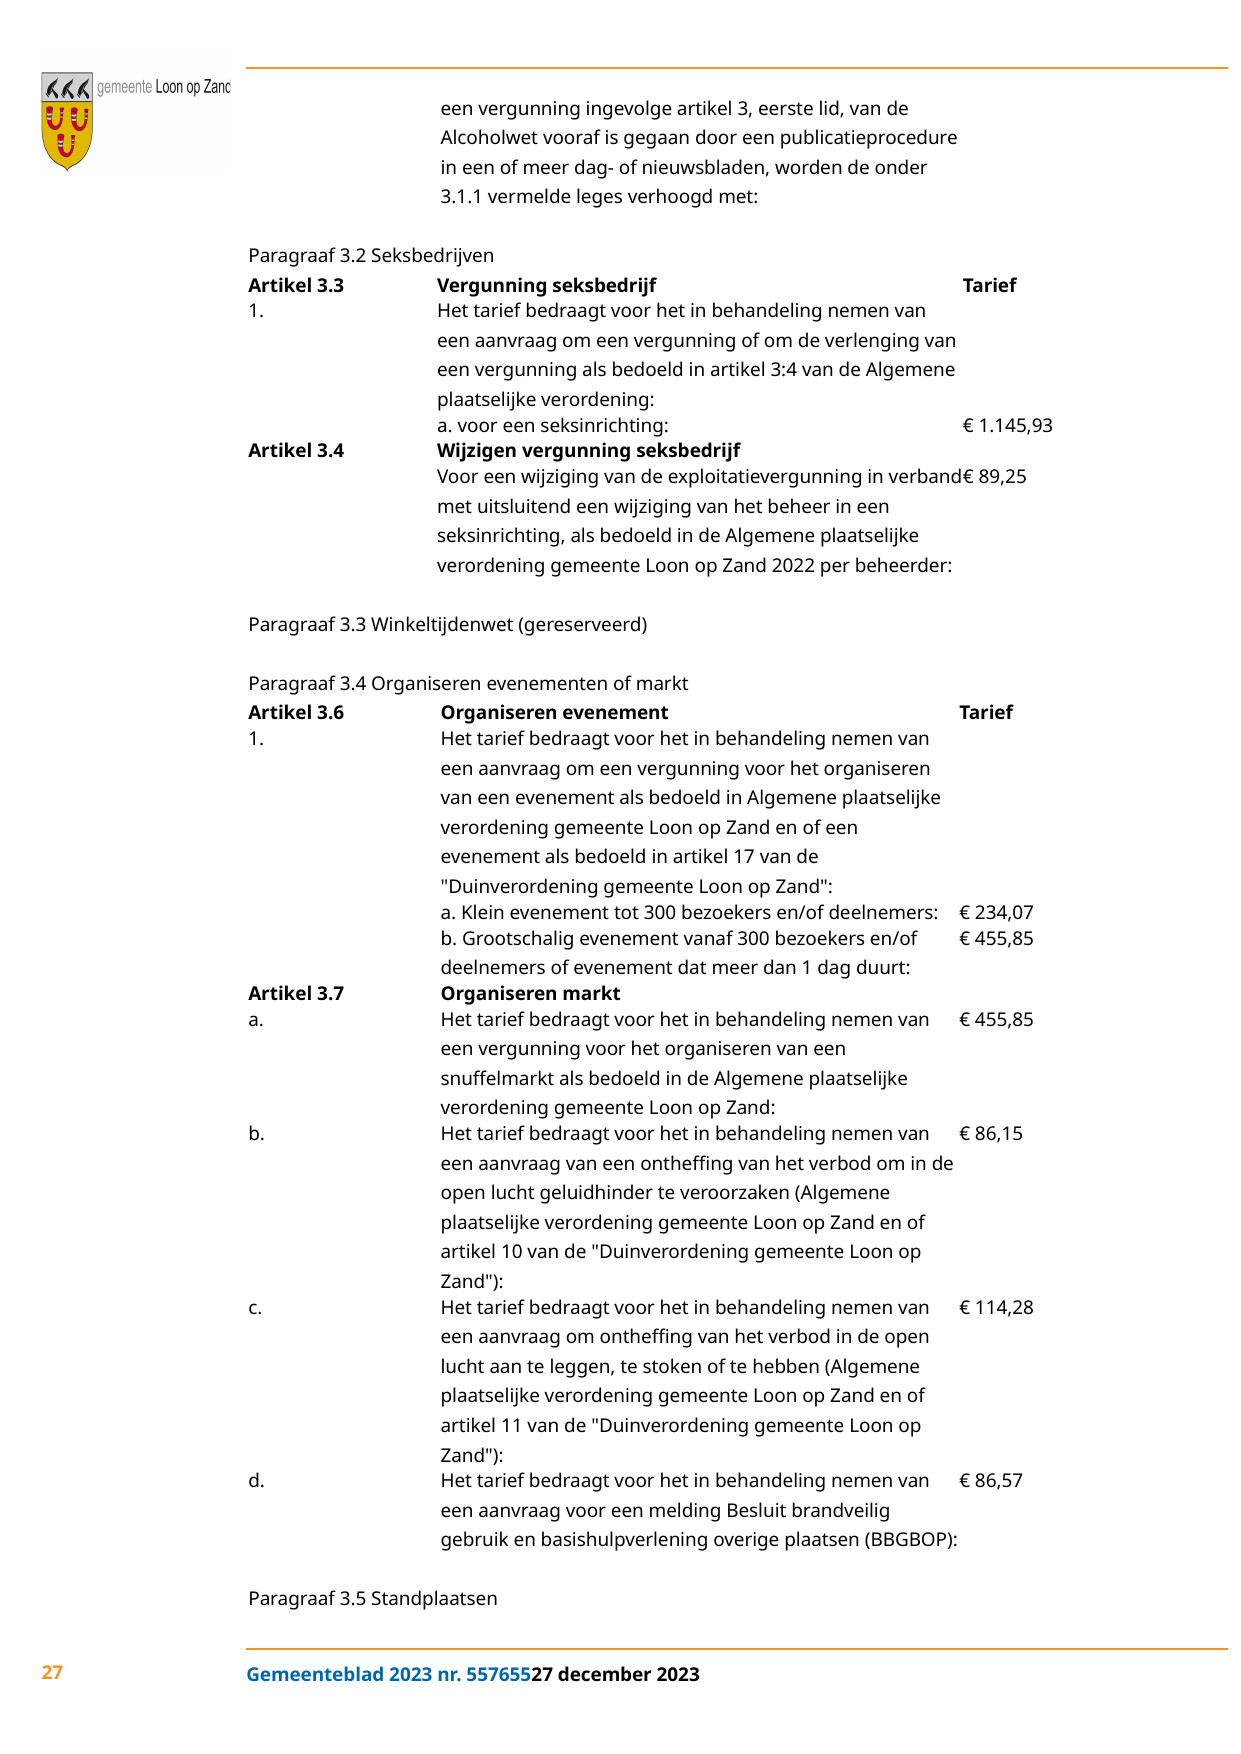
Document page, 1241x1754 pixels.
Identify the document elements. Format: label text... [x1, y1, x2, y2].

table_cell a. [248, 1006, 440, 1120]
table_cell Artikel 3.4 [248, 438, 437, 463]
table_cell € 455,85 [959, 925, 1152, 980]
table_cell Het tarief bedraagt voor het in behandeling nemen van een vergunning voor het organiseren van een snuffelmarkt als bedoeld in de Algemene plaatselijke verordening gemeente Loon op Zand: [440, 1006, 959, 1120]
table_cell [959, 980, 1152, 1006]
table_cell € 234,07 [959, 899, 1152, 925]
table_cell [248, 925, 440, 980]
text Paragraaf 3.2 Seksbedrijven [248, 242, 1152, 268]
table_cell Het tarief bedraagt voor het in behandeling nemen van een aanvraag om een vergunning of om de verlenging van een vergunning als bedoeld in artikel 3:4 van de Algemene plaatselijke verordening: [437, 298, 963, 412]
table_cell [248, 464, 437, 578]
text Paragraaf 3.5 Standplaatsen [248, 1585, 1152, 1611]
table_cell c. [248, 1294, 440, 1467]
picture [41, 47, 231, 172]
table_header Tarief [963, 272, 1152, 297]
table_cell b. Grootschalig evenement vanaf 300 bezoekers en/of deelnemers of evenement dat meer dan 1 dag duurt: [440, 925, 959, 980]
table_cell a. Klein evenement tot 300 bezoekers en/of deelnemers: [440, 899, 959, 925]
table_cell € 114,28 [959, 1294, 1152, 1467]
table_cell 1. [248, 298, 437, 412]
table_cell d. [248, 1468, 440, 1552]
table_cell € 86,57 [959, 1468, 1152, 1552]
text Paragraaf 3.4 Organiseren evenementen of markt [248, 670, 1152, 696]
table_cell Artikel 3.7 [248, 980, 440, 1006]
table_cell 1. [248, 725, 440, 899]
table_cell € 455,85 [959, 1006, 1152, 1120]
table_cell [963, 298, 1152, 412]
table_cell Het tarief bedraagt voor het in behandeling nemen van een aanvraag van een ontheffing van het verbod om in de open lucht geluidhinder te veroorzaken (Algemene plaatselijke verordening gemeente Loon op Zand en of artikel 10 van de "Duinverordening gemeente Loon op Zand"): [440, 1120, 959, 1294]
table_cell [248, 412, 437, 438]
table_cell b. [248, 1120, 440, 1294]
table_cell Het tarief bedraagt voor het in behandeling nemen van een aanvraag voor een melding Besluit brandveilig gebruik en basishulpverlening overige plaatsen (BBGBOP): [440, 1468, 959, 1552]
table_cell Organiseren markt [440, 980, 959, 1006]
table_cell [959, 95, 1152, 209]
table_header Artikel 3.6 [248, 700, 440, 725]
table_cell [248, 95, 440, 209]
text Paragraaf 3.3 Winkeltijdenwet (gereserveerd) [248, 611, 1152, 636]
table_cell Voor een wijziging van de exploitatievergunning in verband met uitsluitend een wijziging van het beheer in een seksinrichting, als bedoeld in de Algemene plaatselijke verordening gemeente Loon op Zand 2022 per beheerder: [437, 464, 963, 578]
table_cell € 1.145,93 [963, 412, 1152, 438]
table_cell [248, 899, 440, 925]
table_cell Het tarief bedraagt voor het in behandeling nemen van een aanvraag om een vergunning voor het organiseren van een evenement als bedoeld in Algemene plaatselijke verordening gemeente Loon op Zand en of een evenement als bedoeld in artikel 17 van de "Duinverordening gemeente Loon op Zand": [440, 725, 959, 899]
table_cell Wijzigen vergunning seksbedrijf [437, 438, 963, 463]
table_header Artikel 3.3 [248, 272, 437, 297]
table_cell een vergunning ingevolge artikel 3, eerste lid, van de Alcoholwet vooraf is gegaan door een publicatieprocedure in een of meer dag- of nieuwsbladen, worden de onder 3.1.1 vermelde leges verhoogd met: [440, 95, 959, 209]
table_cell [959, 725, 1152, 899]
table_cell € 89,25 [963, 464, 1152, 578]
table_header Tarief [959, 700, 1152, 725]
table_header Vergunning seksbedrijf [437, 272, 963, 297]
table_cell [963, 438, 1152, 463]
table_header Organiseren evenement [440, 700, 959, 725]
table_cell € 86,15 [959, 1120, 1152, 1294]
table_cell Het tarief bedraagt voor het in behandeling nemen van een aanvraag om ontheffing van het verbod in de open lucht aan te leggen, te stoken of te hebben (Algemene plaatselijke verordening gemeente Loon op Zand en of artikel 11 van de "Duinverordening gemeente Loon op Zand"): [440, 1294, 959, 1467]
table_cell a. voor een seksinrichting: [437, 412, 963, 438]
